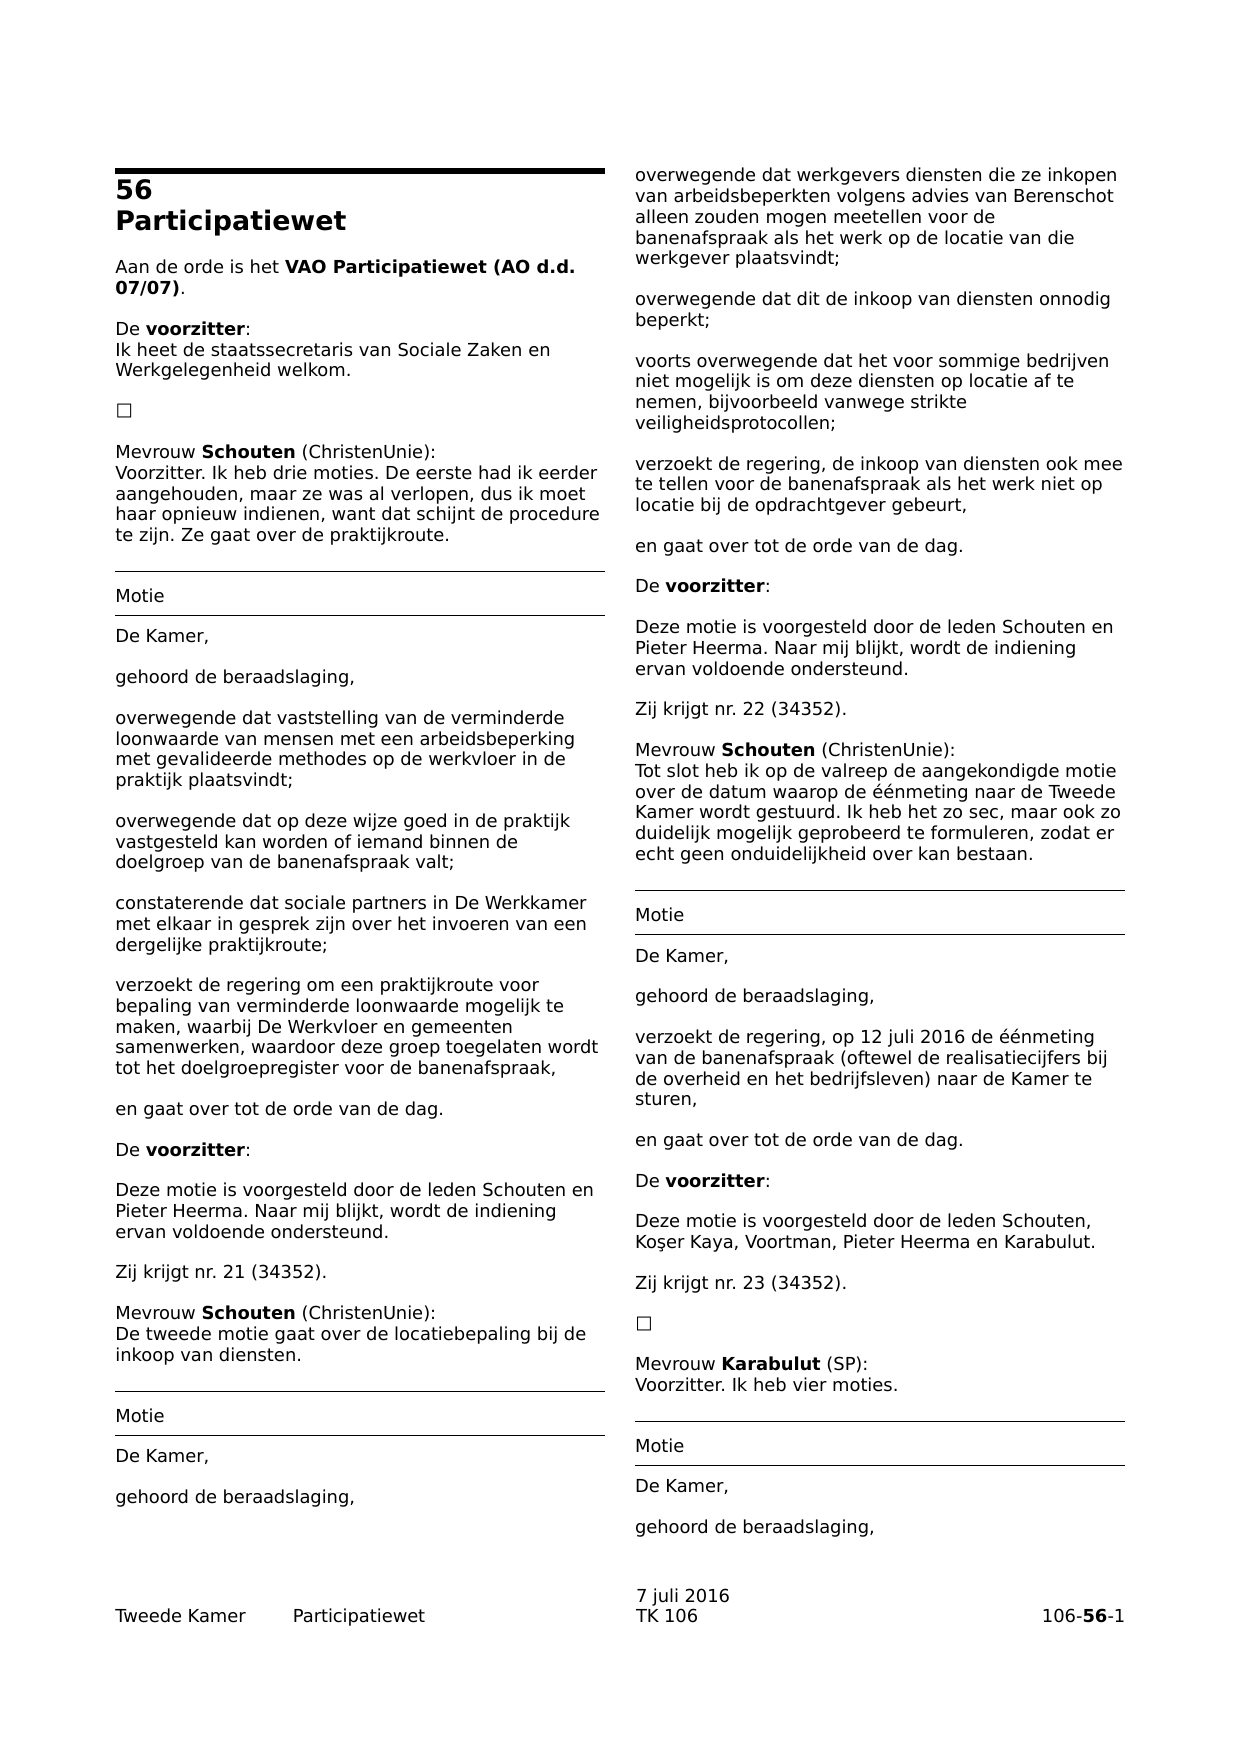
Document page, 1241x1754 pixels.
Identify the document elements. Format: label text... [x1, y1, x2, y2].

text ⬜ [635, 1313, 1125, 1334]
text gehoord de beraadslaging, [635, 1517, 1125, 1538]
text Tot slot heb ik op de valreep de aangekondigde motie over de datum waarop de éénmeting naar de Tweede Kamer wordt gestuurd. Ik heb het zo sec, maar ook zo duidelijk mogelijk geprobeerd te formuleren, zodat er echt geen onduidelijkheid over kan bestaan. [635, 761, 1125, 865]
text Voorzitter. Ik heb drie moties. De eerste had ik eerder aangehouden, maar ze was al verlopen, dus ik moet haar opnieuw indienen, want dat schijnt de procedure te zijn. Ze gaat over de praktijkroute. [115, 462, 605, 546]
text Mevrouw Schouten (ChristenUnie): [115, 1303, 605, 1324]
text Mevrouw Schouten (ChristenUnie): [635, 740, 1125, 761]
text verzoekt de regering, de inkoop van diensten ook mee te tellen voor de banenafspraak als het werk niet op locatie bij de opdrachtgever gebeurt, [635, 453, 1125, 516]
text Zij krijgt nr. 22 (34352). [635, 699, 1125, 720]
text Ik heet de staatssecretaris van Sociale Zaken en Werkgelegenheid welkom. [115, 339, 605, 381]
text Deze motie is voorgesteld door de leden Schouten en Pieter Heerma. Naar mij blijkt, wordt de indiening ervan voldoende ondersteund. [635, 617, 1125, 679]
text constaterende dat sociale partners in De Werkkamer met elkaar in gesprek zijn over het invoeren van een dergelijke praktijkroute; [115, 893, 605, 955]
text Mevrouw Karabulut (SP): [635, 1354, 1125, 1375]
text De voorzitter: [635, 1171, 1125, 1191]
text De Kamer, [115, 626, 605, 647]
text De voorzitter: [115, 1139, 605, 1160]
text Deze motie is voorgesteld door de leden Schouten en Pieter Heerma. Naar mij blijkt, wordt de indiening ervan voldoende ondersteund. [115, 1180, 605, 1242]
text De voorzitter: [635, 576, 1125, 597]
text gehoord de beraadslaging, [115, 667, 605, 688]
text gehoord de beraadslaging, [115, 1487, 605, 1508]
text overwegende dat dit de inkoop van diensten onnodig beperkt; [635, 289, 1125, 330]
text Zij krijgt nr. 21 (34352). [115, 1262, 605, 1283]
text Motie [115, 586, 605, 606]
text Mevrouw Schouten (ChristenUnie): [115, 442, 605, 462]
text De voorzitter: [115, 318, 605, 339]
text en gaat over tot de orde van de dag. [635, 1130, 1125, 1151]
text ⬜ [115, 401, 605, 422]
text en gaat over tot de orde van de dag. [115, 1099, 605, 1119]
text Motie [635, 1436, 1125, 1456]
text overwegende dat werkgevers diensten die ze inkopen van arbeidsbeperkten volgens advies van Berenschot alleen zouden mogen meetellen voor de banenafspraak als het werk op de locatie van die werkgever plaatsvindt; [635, 165, 1125, 269]
text Zij krijgt nr. 23 (34352). [635, 1273, 1125, 1293]
text Motie [635, 905, 1125, 925]
text Motie [115, 1405, 605, 1426]
text Aan de orde is het VAO Participatiewet (AO d.d. 07/07). [115, 257, 605, 298]
title 56 Participatiewet [115, 174, 605, 237]
text gehoord de beraadslaging, [635, 986, 1125, 1007]
text verzoekt de regering, op 12 juli 2016 de éénmeting van de banenafspraak (oftewel de realisatiecijfers bij de overheid en het bedrijfsleven) naar de Kamer te sturen, [635, 1027, 1125, 1110]
text overwegende dat vaststelling van de verminderde loonwaarde van mensen met een arbeidsbeperking met gevalideerde methodes op de werkvloer in de praktijk plaatsvindt; [115, 708, 605, 791]
text overwegende dat op deze wijze goed in de praktijk vastgesteld kan worden of iemand binnen de doelgroep van de banenafspraak valt; [115, 811, 605, 873]
text verzoekt de regering om een praktijkroute voor bepaling van verminderde loonwaarde mogelijk te maken, waarbij De Werkvloer en gemeenten samenwerken, waardoor deze groep toegelaten wordt tot het doelgroepregister voor de banenafspraak, [115, 975, 605, 1079]
text De Kamer, [115, 1446, 605, 1467]
text voorts overwegende dat het voor sommige bedrijven niet mogelijk is om deze diensten op locatie af te nemen, bijvoorbeeld vanwege strikte veiligheidsprotocollen; [635, 350, 1125, 433]
text De Kamer, [635, 945, 1125, 966]
text Deze motie is voorgesteld door de leden Schouten, Koşer Kaya, Voortman, Pieter Heerma en Karabulut. [635, 1211, 1125, 1253]
text De tweede motie gaat over de locatiebepaling bij de inkoop van diensten. [115, 1324, 605, 1366]
text Voorzitter. Ik heb vier moties. [635, 1375, 1125, 1396]
text De Kamer, [635, 1476, 1125, 1497]
text en gaat over tot de orde van de dag. [635, 536, 1125, 556]
